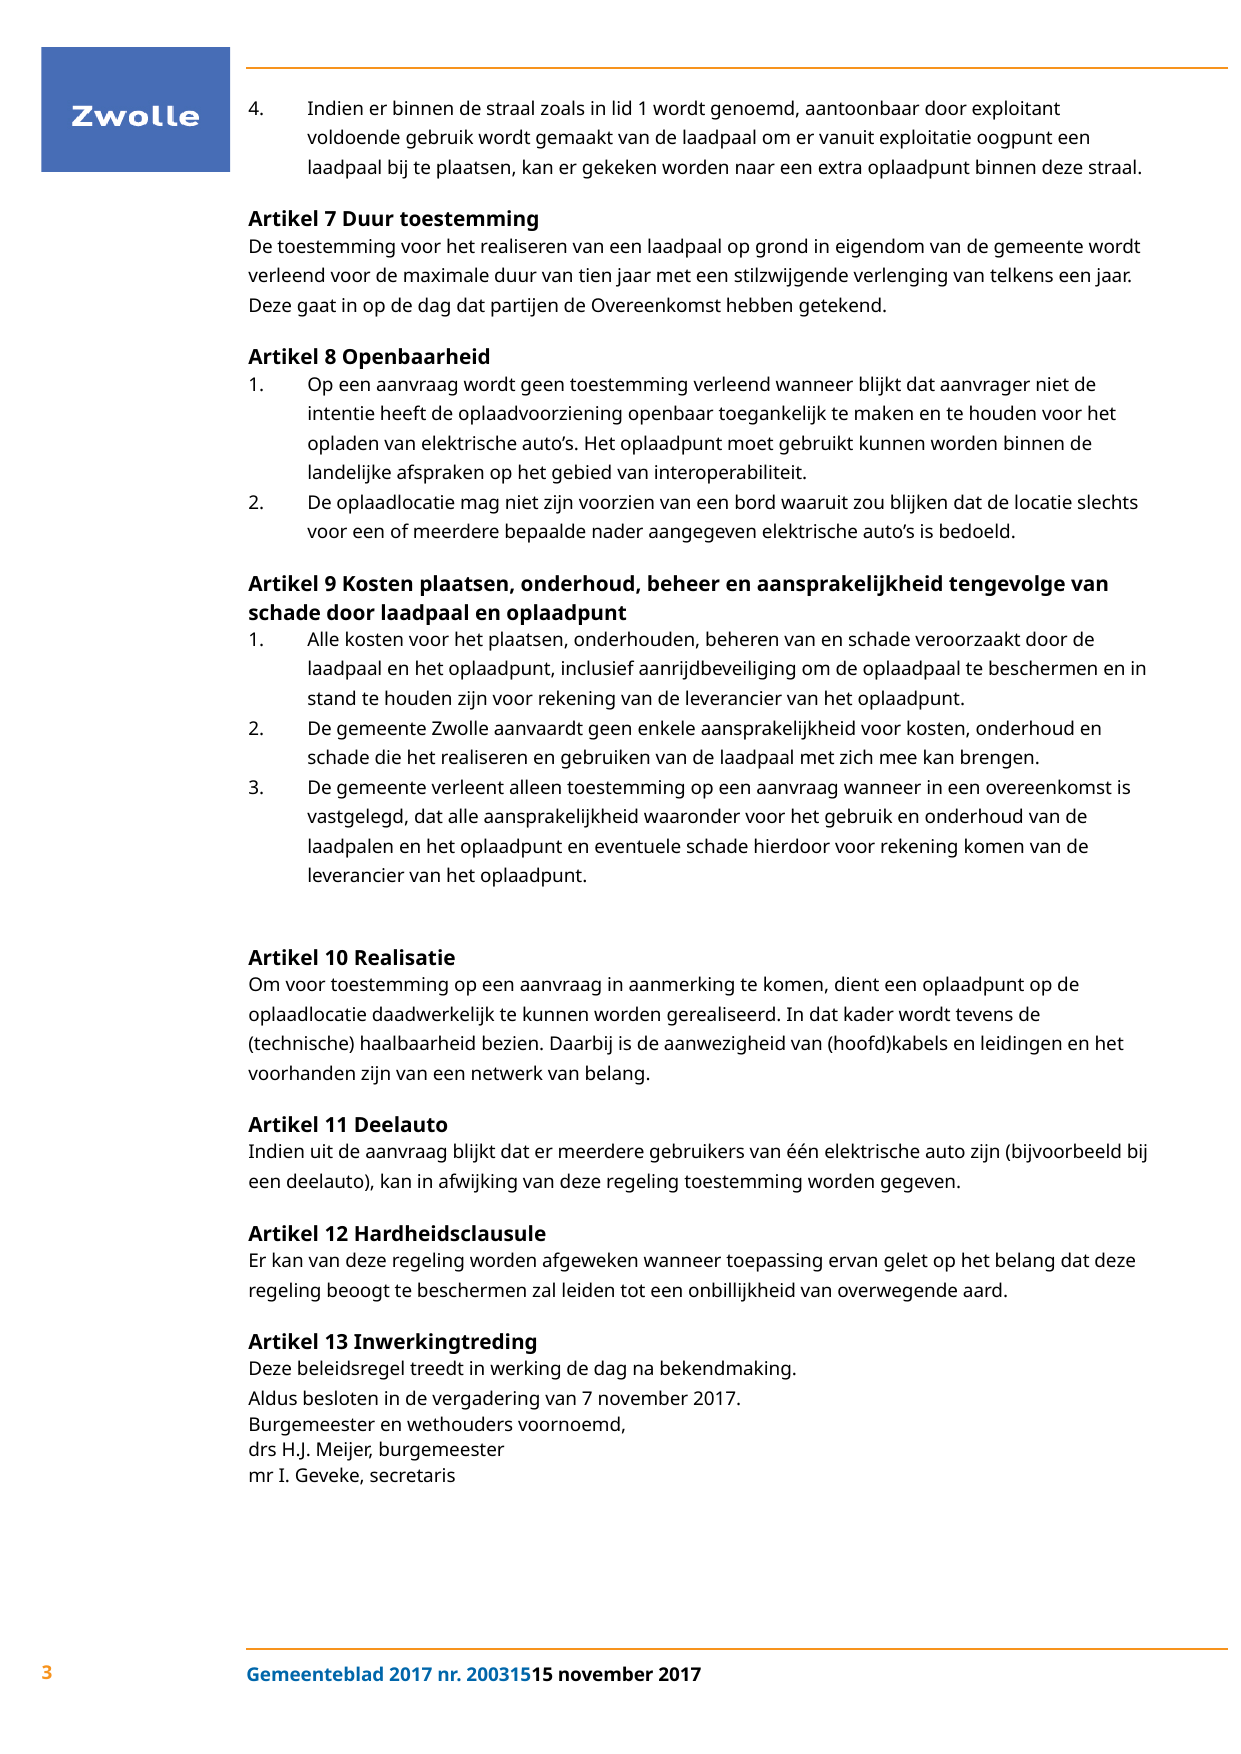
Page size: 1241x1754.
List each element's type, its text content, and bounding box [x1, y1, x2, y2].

text Artikel 9 Kosten plaatsen, onderhoud, beheer en aansprakelijkheid tengevolge van schade door laadpaal en oplaadpunt [248, 569, 1152, 626]
text Burgemeester en wethouders voornoemd, [248, 1411, 1152, 1437]
text Artikel 7 Duur toestemming [248, 204, 1152, 233]
list Alle kosten voor het plaatsen, onderhouden, beheren van en schade veroorzaakt door de laadpaal en het oplaadpunt, inclusief aanrijdbeveiliging om de oplaadpaal te beschermen en in stand te houden zijn voor rekening van de leverancier van het oplaadpunt. [248, 626, 1152, 711]
text Artikel 8 Openbaarheid [248, 342, 1152, 371]
text Indien uit de aanvraag blijkt dat er meerdere gebruikers van één elektrische auto zijn (bijvoorbeeld bij een deelauto), kan in afwijking van deze regeling toestemming worden gegeven. [248, 1139, 1152, 1194]
text Artikel 13 Inwerkingtreding [248, 1327, 1152, 1356]
text Om voor toestemming op een aanvraag in aanmerking te komen, dient een oplaadpunt op de oplaadlocatie daadwerkelijk te kunnen worden gerealiseerd. In dat kader wordt tevens de (technische) haalbaarheid bezien. Daarbij is de aanwezigheid van (hoofd)kabels en leidingen en het voorhanden zijn van een netwerk van belang. [248, 971, 1152, 1086]
text Deze beleidsregel treedt in werking de dag na bekendmaking. [248, 1356, 1152, 1381]
text Aldus besloten in de vergadering van 7 november 2017. [248, 1385, 1152, 1411]
text Er kan van deze regeling worden afgeweken wanneer toepassing ervan gelet op het belang dat deze regeling beoogt te beschermen zal leiden tot een onbillijkheid van overwegende aard. [248, 1247, 1152, 1302]
text De toestemming voor het realiseren van een laadpaal op grond in eigendom van de gemeente wordt verleend voor de maximale duur van tien jaar met een stilzwijgende verlenging van telkens een jaar. Deze gaat in op de dag dat partijen de Overeenkomst hebben getekend. [248, 233, 1152, 318]
list De gemeente verleent alleen toestemming op een aanvraag wanneer in een overeenkomst is vastgelegd, dat alle aansprakelijkheid waaronder voor het gebruik en onderhoud van de laadpalen en het oplaadpunt en eventuele schade hierdoor voor rekening komen van de leverancier van het oplaadpunt. [248, 774, 1152, 888]
text Artikel 11 Deelauto [248, 1110, 1152, 1139]
list De gemeente Zwolle aanvaardt geen enkele aansprakelijkheid voor kosten, onderhoud en schade die het realiseren en gebruiken van de laadpaal met zich mee kan brengen. [248, 715, 1152, 770]
list Op een aanvraag wordt geen toestemming verleend wanneer blijkt dat aanvrager niet de intentie heeft de oplaadvoorziening openbaar toegankelijk te maken en te houden voor het opladen van elektrische auto’s. Het oplaadpunt moet gebruikt kunnen worden binnen de landelijke afspraken op het gebied van interoperabiliteit. [248, 371, 1152, 485]
text Artikel 12 Hardheidsclausule [248, 1219, 1152, 1247]
text drs H.J. Meijer, burgemeester [248, 1437, 1152, 1462]
text Artikel 10 Realisatie [248, 943, 1152, 971]
picture [41, 47, 231, 172]
list Indien er binnen de straal zoals in lid 1 wordt genoemd, aantoonbaar door exploitant voldoende gebruik wordt gemaakt van de laadpaal om er vanuit exploitatie oogpunt een laadpaal bij te plaatsen, kan er gekeken worden naar een extra oplaadpunt binnen deze straal. [248, 95, 1152, 180]
list De oplaadlocatie mag niet zijn voorzien van een bord waaruit zou blijken dat de locatie slechts voor een of meerdere bepaalde nader aangegeven elektrische auto’s is bedoeld. [248, 489, 1152, 544]
text mr I. Geveke, secretaris [248, 1462, 1152, 1488]
